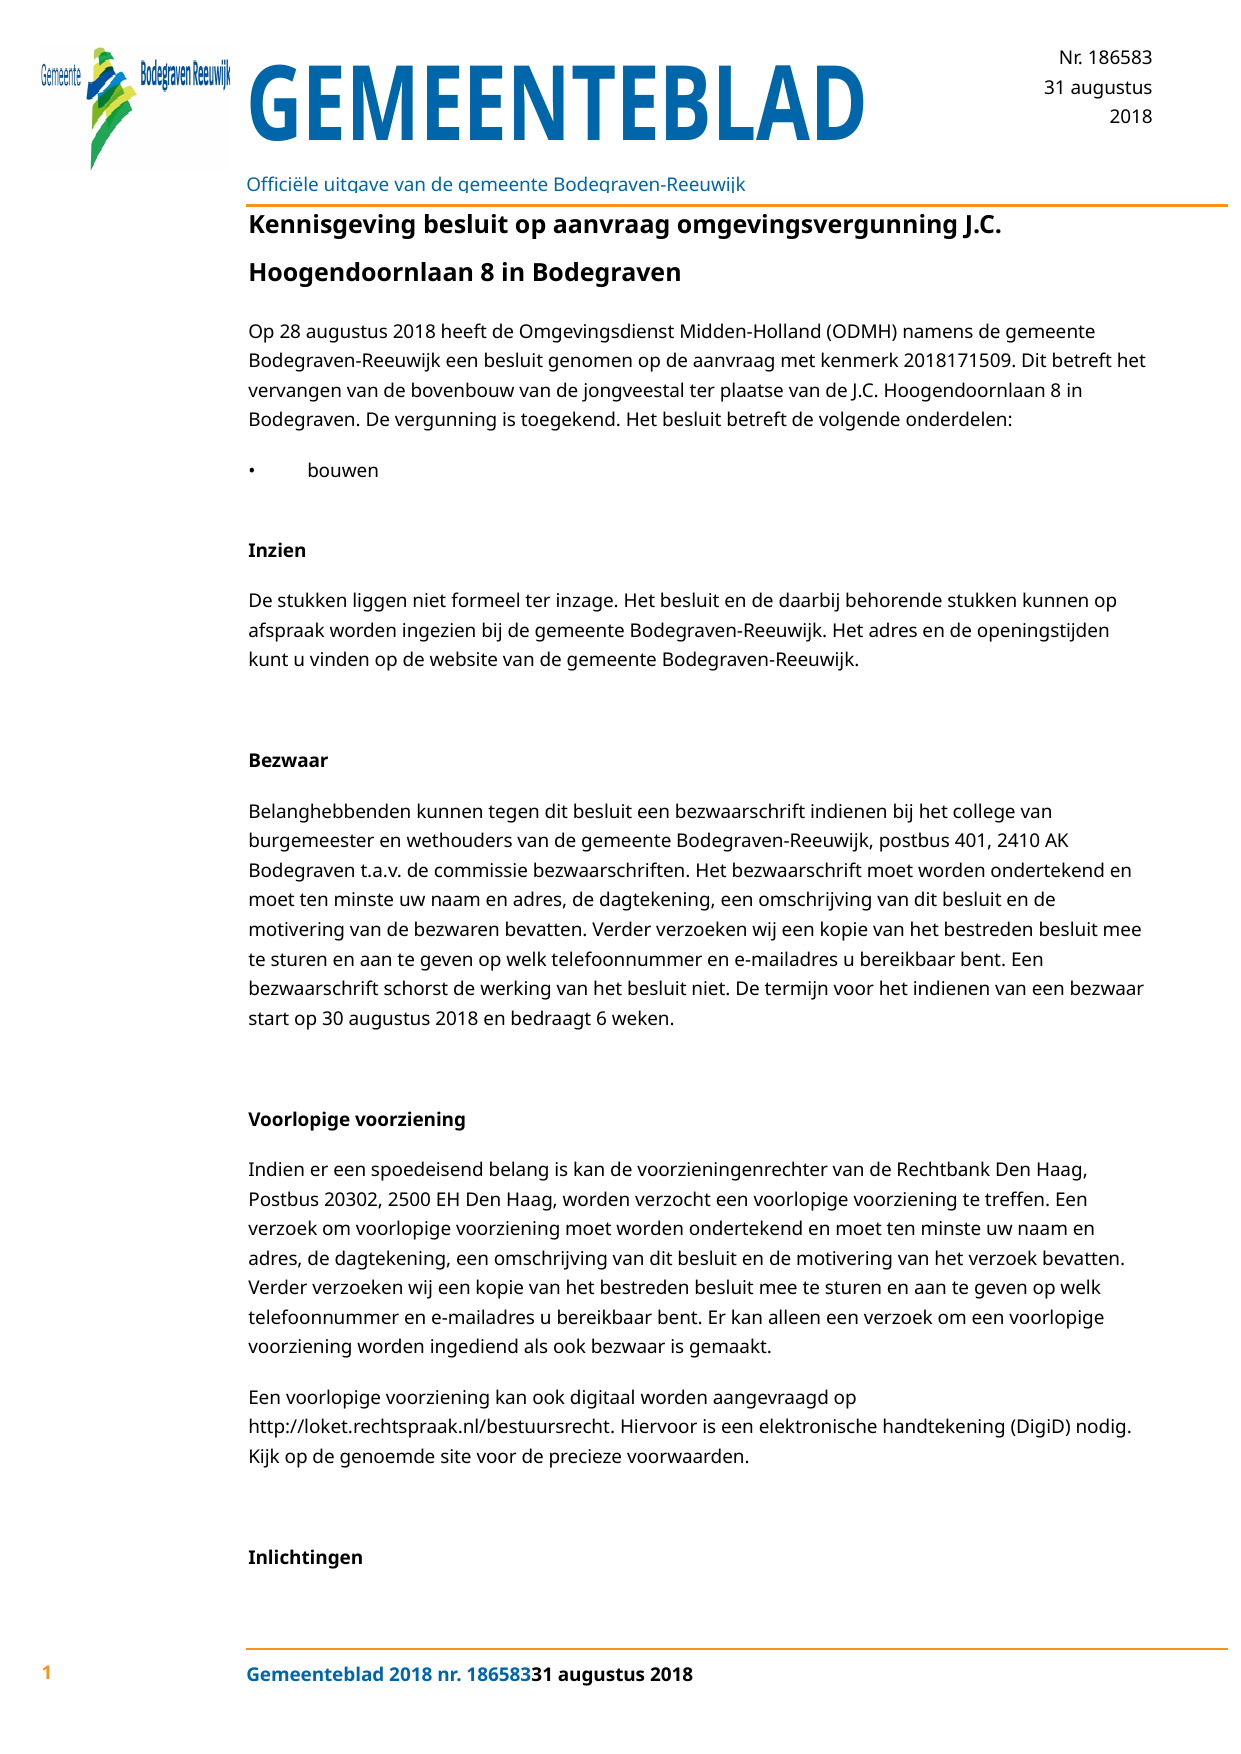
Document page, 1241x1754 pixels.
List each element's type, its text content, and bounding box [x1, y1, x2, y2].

text Voorlopige voorziening [248, 1106, 1152, 1132]
text Inzien [248, 537, 1152, 563]
text De stukken liggen niet formeel ter inzage. Het besluit en de daarbij behorende stukken kunnen op afspraak worden ingezien bij de gemeente Bodegraven-Reeuwijk. Het adres en de openingstijden kunt u vinden op de website van de gemeente Bodegraven-Reeuwijk. [248, 587, 1152, 672]
text Indien er een spoedeisend belang is kan de voorzieningenrechter van de Rechtbank Den Haag, Postbus 20302, 2500 EH Den Haag, worden verzocht een voorlopige voorziening te treffen. Een verzoek om voorlopige voorziening moet worden ondertekend en moet ten minste uw naam en adres, de dagtekening, een omschrijving van dit besluit en de motivering van het verzoek bevatten. Verder verzoeken wij een kopie van het bestreden besluit mee te sturen en aan te geven op welk telefoonnummer en e-mailadres u bereikbaar bent. Er kan alleen een verzoek om een voorlopige voorziening worden ingediend als ook bezwaar is gemaakt. [248, 1156, 1152, 1359]
text Een voorlopige voorziening kan ook digitaal worden aangevraagd op http://loket.rechtspraak.nl/bestuursrecht. Hiervoor is een elektronische handtekening (DigiD) nodig. Kijk op de genoemde site voor de precieze voorwaarden. [248, 1384, 1152, 1469]
text Op 28 augustus 2018 heeft de Omgevingsdienst Midden-Holland (ODMH) namens de gemeente Bodegraven-Reeuwijk een besluit genomen op de aanvraag met kenmerk 2018171509. Dit betreft het vervangen van de bovenbouw van de jongveestal ter plaatse van de J.C. Hoogendoornlaan 8 in Bodegraven. De vergunning is toegekend. Het besluit betreft de volgende onderdelen: [248, 318, 1152, 432]
text Inlichtingen [248, 1544, 1152, 1570]
list bouwen [248, 457, 1152, 483]
picture [41, 47, 231, 172]
text Bezwaar [248, 747, 1152, 773]
text Belanghebbenden kunnen tegen dit besluit een bezwaarschrift indienen bij het college van burgemeester en wethouders van de gemeente Bodegraven-Reeuwijk, postbus 401, 2410 AK Bodegraven t.a.v. de commissie bezwaarschriften. Het bezwaarschrift moet worden ondertekend en moet ten minste uw naam en adres, de dagtekening, een omschrijving van dit besluit en de motivering van de bezwaren bevatten. Verder verzoeken wij een kopie van het bestreden besluit mee te sturen en aan te geven op welk telefoonnummer en e-mailadres u bereikbaar bent. Een bezwaarschrift schorst de werking van het besluit niet. De termijn voor het indienen van een bezwaar start op 30 augustus 2018 en bedraagt 6 weken. [248, 798, 1152, 1031]
text Kennisgeving besluit op aanvraag omgevingsvergunning J.C. Hoogendoornlaan 8 in Bodegraven [248, 207, 1152, 288]
